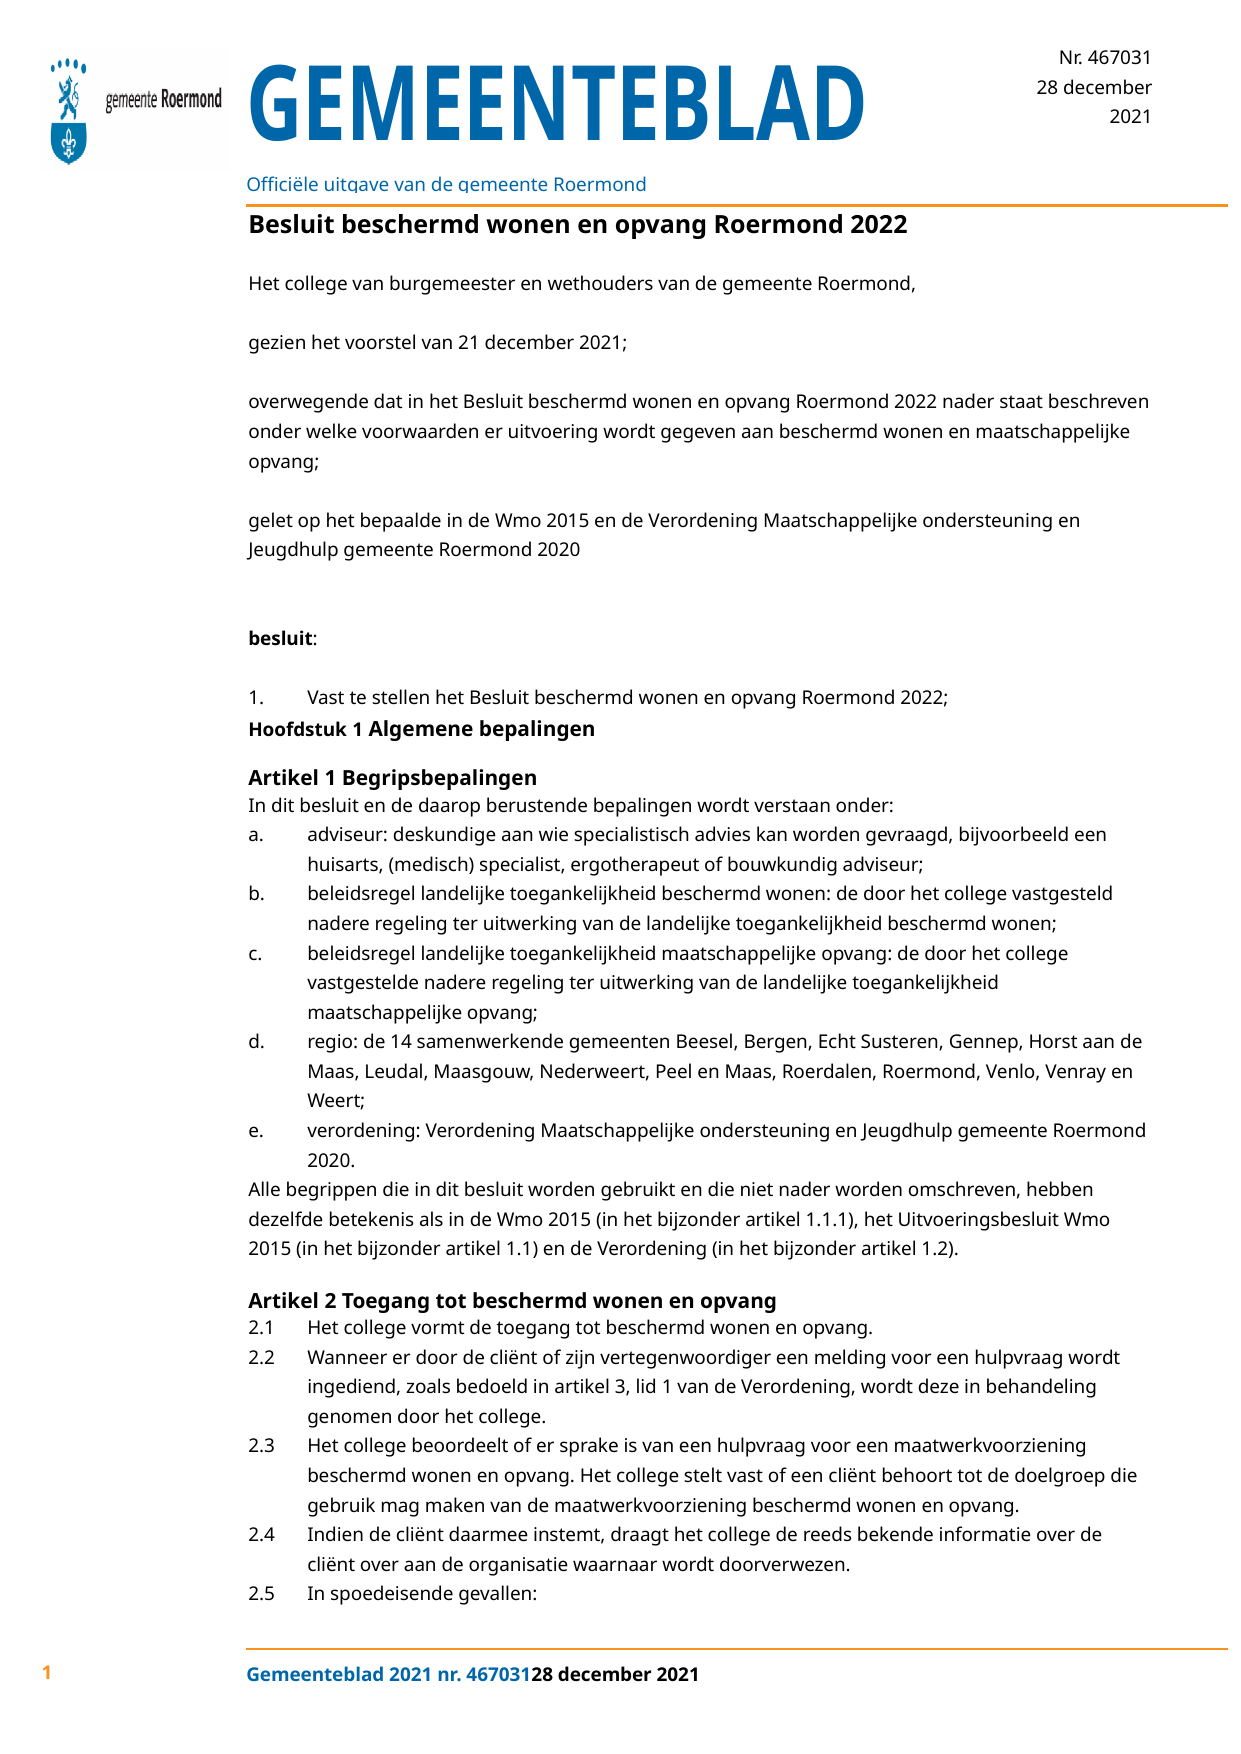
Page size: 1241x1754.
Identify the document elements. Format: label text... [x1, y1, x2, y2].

list Vast te stellen het Besluit beschermd wonen en opvang Roermond 2022; [248, 684, 1152, 710]
list verordening: Verordening Maatschappelijke ondersteuning en Jeugdhulp gemeente Roermond 2020. [248, 1117, 1152, 1172]
list Het college beoordeelt of er sprake is van een hulpvraag voor een maatwerkvoorziening beschermd wonen en opvang. Het college stelt vast of een cliënt behoort tot de doelgroep die gebruik mag maken van de maatwerkvoorziening beschermd wonen en opvang. [248, 1433, 1152, 1518]
list regio: de 14 samenwerkende gemeenten Beesel, Bergen, Echt Susteren, Gennep, Horst aan de Maas, Leudal, Maasgouw, Nederweert, Peel en Maas, Roerdalen, Roermond, Venlo, Venray en Weert; [248, 1028, 1152, 1113]
text Artikel 1 Begripsbepalingen [248, 763, 1152, 792]
list Het college vormt de toegang tot beschermd wonen en opvang. [248, 1314, 1152, 1340]
text In dit besluit en de daarop berustende bepalingen wordt verstaan onder: [248, 792, 1152, 817]
picture [41, 47, 231, 172]
list In spoedeisende gevallen: [248, 1581, 1152, 1606]
list adviseur: deskundige aan wie specialistisch advies kan worden gevraagd, bijvoorbeeld een huisarts, (medisch) specialist, ergotherapeut of bouwkundig adviseur; [248, 821, 1152, 877]
text Artikel 2 Toegang tot beschermd wonen en opvang [248, 1286, 1152, 1314]
text Besluit beschermd wonen en opvang Roermond 2022 [248, 207, 1152, 241]
list beleidsregel landelijke toegankelijkheid beschermd wonen: de door het college vastgesteld nadere regeling ter uitwerking van de landelijke toegankelijkheid beschermd wonen; [248, 881, 1152, 936]
text gezien het voorstel van 21 december 2021; [248, 329, 1152, 355]
list Indien de cliënt daarmee instemt, draagt het college de reeds bekende informatie over de cliënt over aan de organisatie waarnaar wordt doorverwezen. [248, 1521, 1152, 1577]
text besluit: [248, 625, 1152, 651]
text overwegende dat in het Besluit beschermd wonen en opvang Roermond 2022 nader staat beschreven onder welke voorwaarden er uitvoering wordt gegeven aan beschermd wonen en maatschappelijke opvang; [248, 389, 1152, 473]
text gelet op het bepaalde in de Wmo 2015 en de Verordening Maatschappelijke ondersteuning en Jeugdhulp gemeente Roermond 2020 [248, 507, 1152, 562]
list Wanneer er door de cliënt of zijn vertegenwoordiger een melding voor een hulpvraag wordt ingediend, zoals bedoeld in artikel 3, lid 1 van de Verordening, wordt deze in behandeling genomen door het college. [248, 1344, 1152, 1429]
text Hoofdstuk 1 Algemene bepalingen [248, 714, 1152, 742]
text Het college van burgemeester en wethouders van de gemeente Roermond, [248, 270, 1152, 296]
list beleidsregel landelijke toegankelijkheid maatschappelijke opvang: de door het college vastgestelde nadere regeling ter uitwerking van de landelijke toegankelijkheid maatschappelijke opvang; [248, 940, 1152, 1024]
text Alle begrippen die in dit besluit worden gebruikt en die niet nader worden omschreven, hebben dezelfde betekenis als in de Wmo 2015 (in het bijzonder artikel 1.1.1), het Uitvoeringsbesluit Wmo 2015 (in het bijzonder artikel 1.1) en de Verordening (in het bijzonder artikel 1.2). [248, 1176, 1152, 1261]
